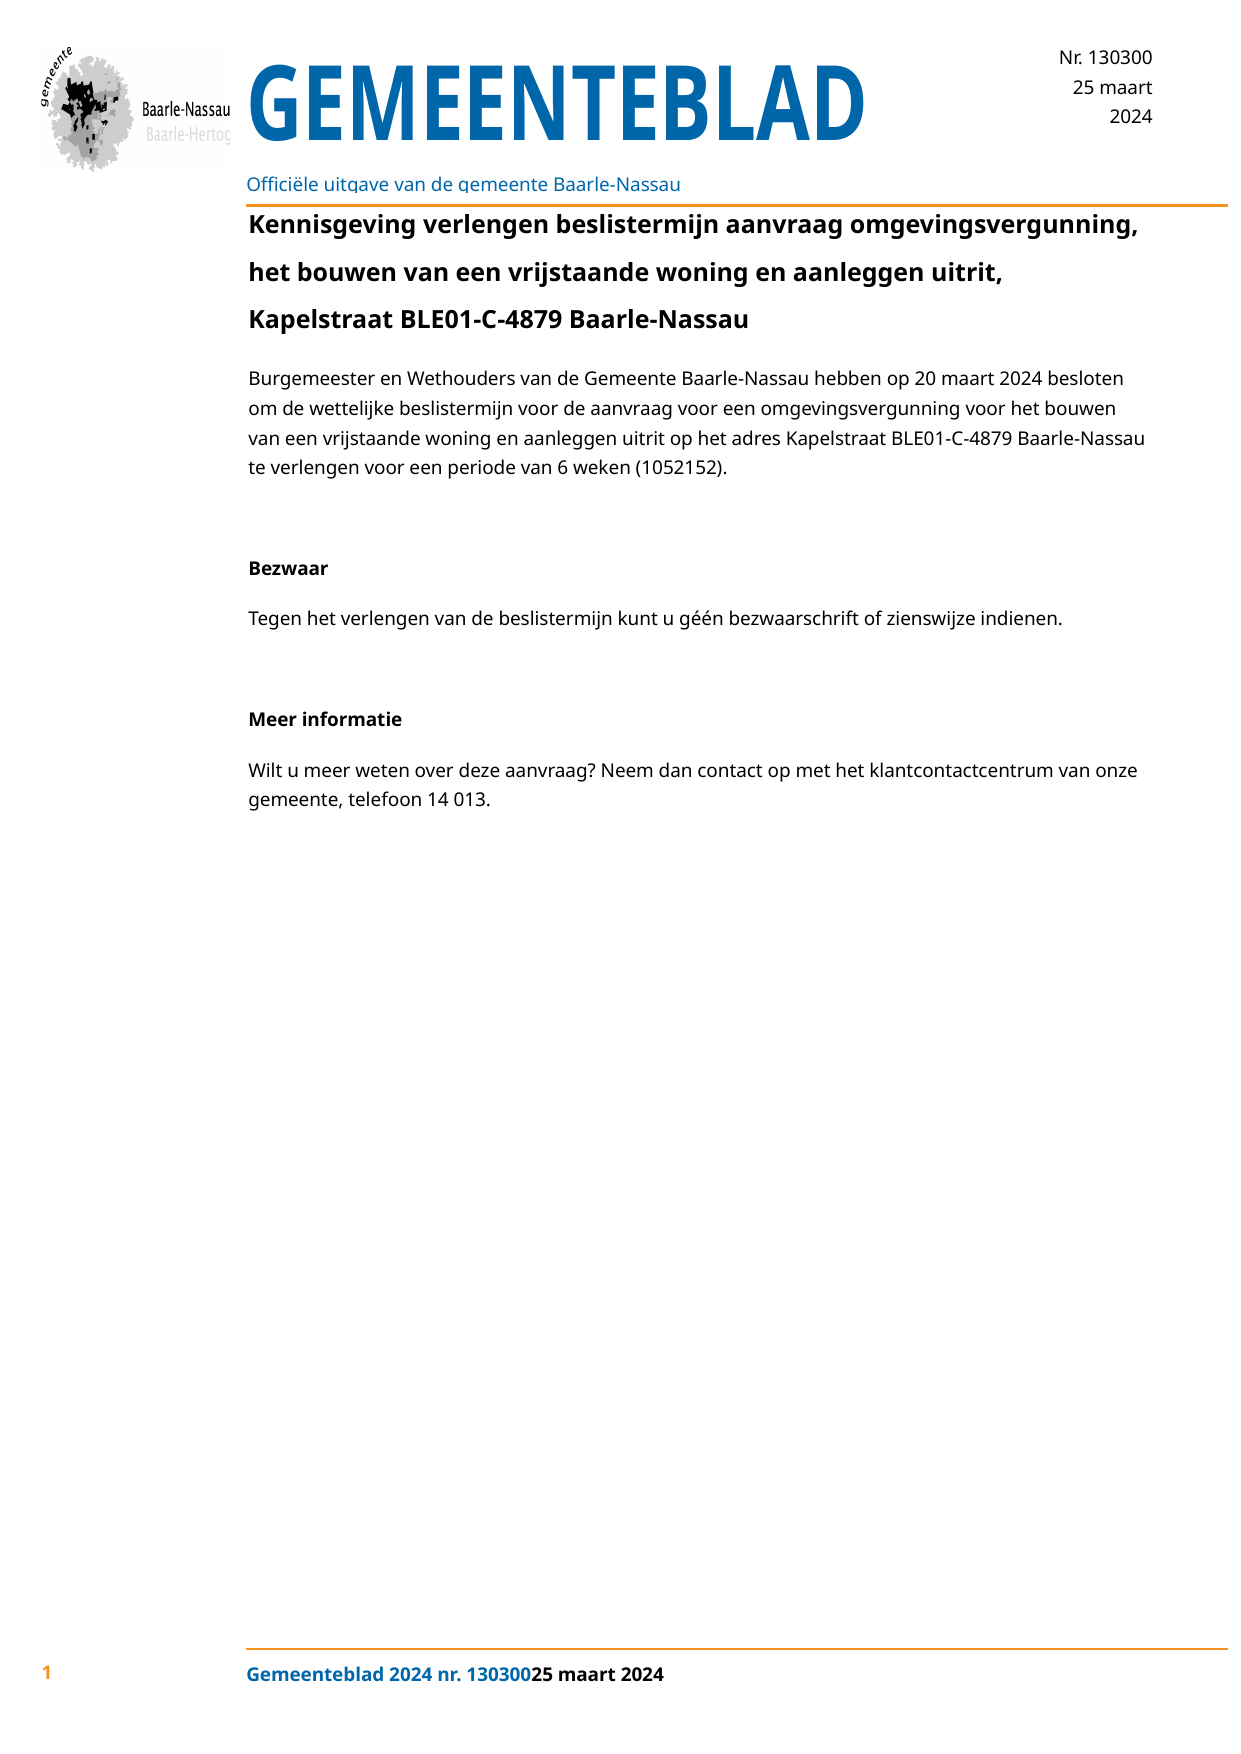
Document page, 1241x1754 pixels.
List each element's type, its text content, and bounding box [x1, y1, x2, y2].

text Meer informatie [248, 706, 1152, 732]
text Kennisgeving verlengen beslistermijn aanvraag omgevingsvergunning, het bouwen van een vrijstaande woning en aanleggen uitrit, Kapelstraat BLE01-C-4879 Baarle-Nassau [248, 207, 1152, 336]
text Burgemeester en Wethouders van de Gemeente Baarle-Nassau hebben op 20 maart 2024 besloten om de wettelijke beslistermijn voor de aanvraag voor een omgevingsvergunning voor het bouwen van een vrijstaande woning en aanleggen uitrit op het adres Kapelstraat BLE01-C-4879 Baarle-Nassau te verlengen voor een periode van 6 weken (1052152). [248, 366, 1152, 480]
text Bezwaar [248, 555, 1152, 581]
text Wilt u meer weten over deze aanvraag? Neem dan contact op met het klantcontactcentrum van onze gemeente, telefoon 14 013. [248, 757, 1152, 812]
text Tegen het verlengen van de beslistermijn kunt u géén bezwaarschrift of zienswijze indienen. [248, 606, 1152, 631]
picture [41, 47, 231, 172]
